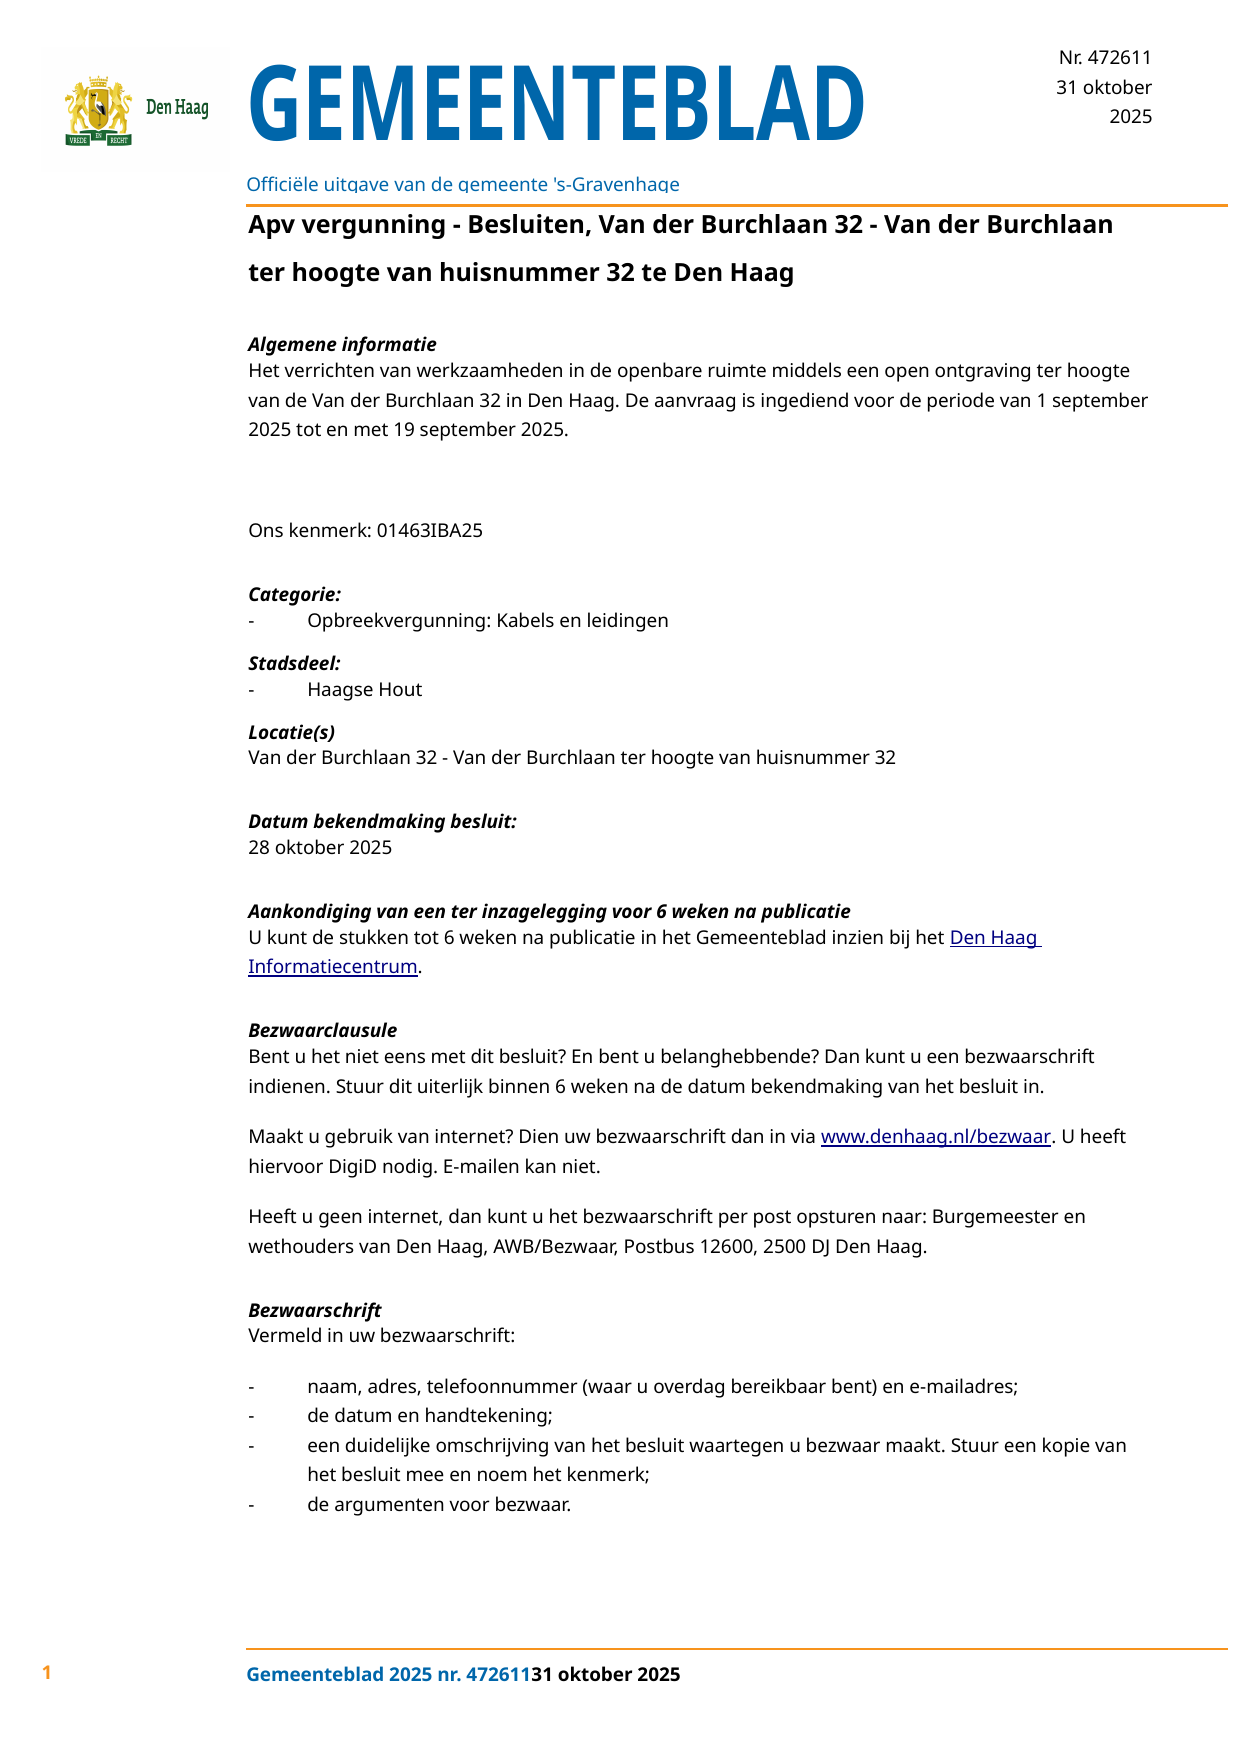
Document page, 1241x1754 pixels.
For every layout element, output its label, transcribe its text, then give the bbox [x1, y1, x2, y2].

text Bezwaarclausule [248, 1017, 1152, 1043]
list de datum en handtekening; [248, 1402, 1152, 1428]
text 28 oktober 2025 [248, 834, 1152, 860]
text Apv vergunning - Besluiten, Van der Burchlaan 32 - Van der Burchlaan ter hoogte van huisnummer 32 te Den Haag [248, 207, 1152, 288]
text Stadsdeel: [248, 650, 1152, 676]
text Vermeld in uw bezwaarschrift: [248, 1322, 1152, 1348]
text Locatie(s) [248, 719, 1152, 744]
text Heeft u geen internet, dan kunt u het bezwaarschrift per post opsturen naar: Burgemeester en wethouders van Den Haag, AWB/Bezwaar, Postbus 12600, 2500 DJ Den Haag. [248, 1203, 1152, 1258]
text Van der Burchlaan 32 - Van der Burchlaan ter hoogte van huisnummer 32 [248, 744, 1152, 770]
text Bent u het niet eens met dit besluit? En bent u belanghebbende? Dan kunt u een bezwaarschrift indienen. Stuur dit uiterlijk binnen 6 weken na de datum bekendmaking van het besluit in. [248, 1043, 1152, 1098]
text U kunt de stukken tot 6 weken na publicatie in het Gemeenteblad inzien bij het Den Haag Informatiecentrum. [248, 924, 1152, 979]
text Ons kenmerk: 01463IBA25 [248, 517, 1152, 543]
text Categorie: [248, 581, 1152, 607]
list een duidelijke omschrijving van het besluit waartegen u bezwaar maakt. Stuur een kopie van het besluit mee en noem het kenmerk; [248, 1432, 1152, 1487]
picture [41, 47, 231, 172]
text Aankondiging van een ter inzagelegging voor 6 weken na publicatie [248, 898, 1152, 924]
text Maakt u gebruik van internet? Dien uw bezwaarschrift dan in via www.denhaag.nl/bezwaar. U heeft hiervoor DigiD nodig. E-mailen kan niet. [248, 1123, 1152, 1178]
text Algemene informatie [248, 331, 1152, 357]
list Opbreekvergunning: Kabels en leidingen [248, 607, 1152, 633]
text Het verrichten van werkzaamheden in de openbare ruimte middels een open ontgraving ter hoogte van de Van der Burchlaan 32 in Den Haag. De aanvraag is ingediend voor de periode van 1 september 2025 tot en met 19 september 2025. [248, 357, 1152, 442]
list de argumenten voor bezwaar. [248, 1491, 1152, 1517]
list naam, adres, telefoonnummer (waar u overdag bereikbaar bent) en e-mailadres; [248, 1373, 1152, 1399]
text Datum bekendmaking besluit: [248, 808, 1152, 834]
list Haagse Hout [248, 676, 1152, 701]
text Bezwaarschrift [248, 1297, 1152, 1322]
